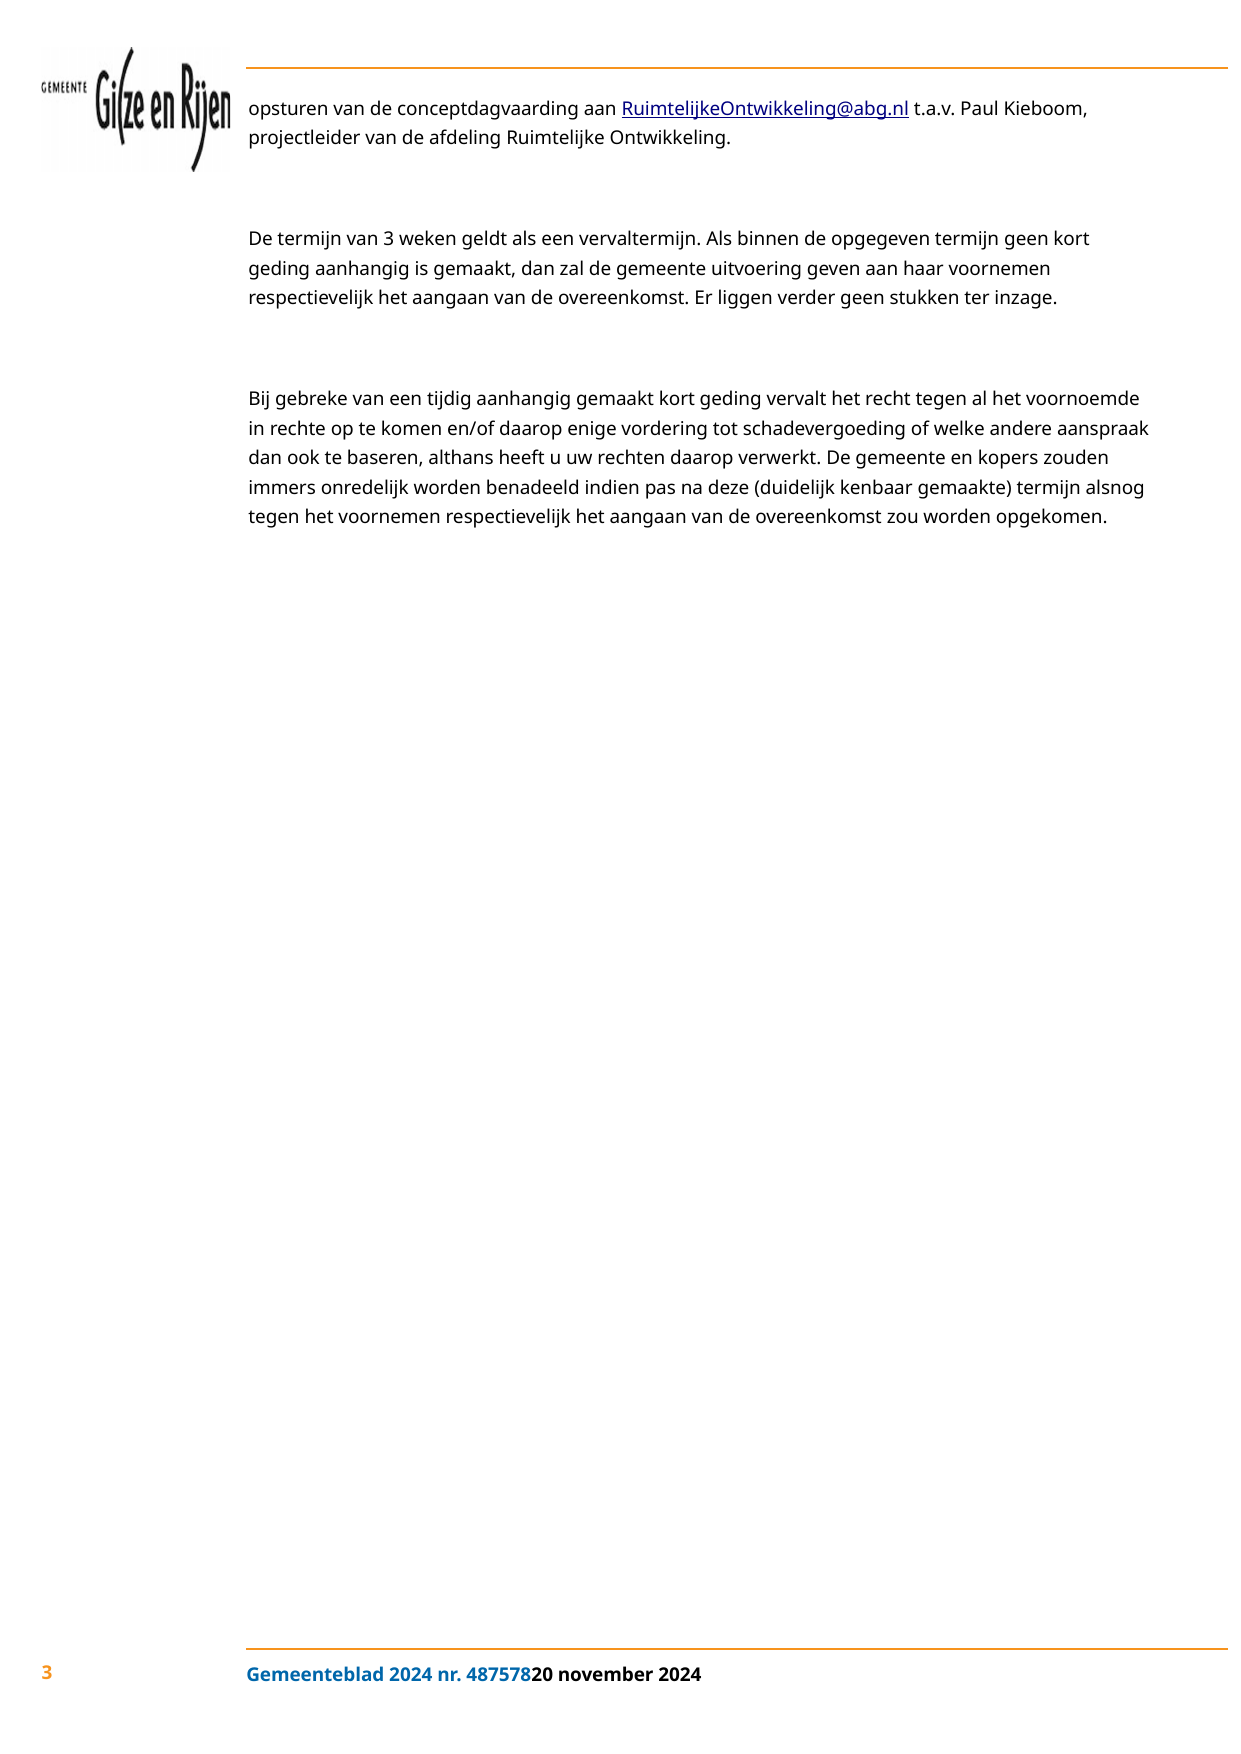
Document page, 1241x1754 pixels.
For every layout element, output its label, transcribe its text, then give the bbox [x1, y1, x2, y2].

text Bij gebreke van een tijdig aanhangig gemaakt kort geding vervalt het recht tegen al het voornoemde in rechte op te komen en/of daarop enige vordering tot schadevergoeding of welke andere aanspraak dan ook te baseren, althans heeft u uw rechten daarop verwerkt. De gemeente en kopers zouden immers onredelijk worden benadeeld indien pas na deze (duidelijk kenbaar gemaakte) termijn alsnog tegen het voornemen respectievelijk het aangaan van de overeenkomst zou worden opgekomen. [248, 385, 1152, 529]
picture [41, 47, 231, 172]
text opsturen van de conceptdagvaarding aan RuimtelijkeOntwikkeling@abg.nl t.a.v. Paul Kieboom, projectleider van de afdeling Ruimtelijke Ontwikkeling. [248, 95, 1152, 150]
text De termijn van 3 weken geldt als een vervaltermijn. Als binnen de opgegeven termijn geen kort geding aanhangig is gemaakt, dan zal de gemeente uitvoering geven aan haar voornemen respectievelijk het aangaan van de overeenkomst. Er liggen verder geen stukken ter inzage. [248, 225, 1152, 310]
